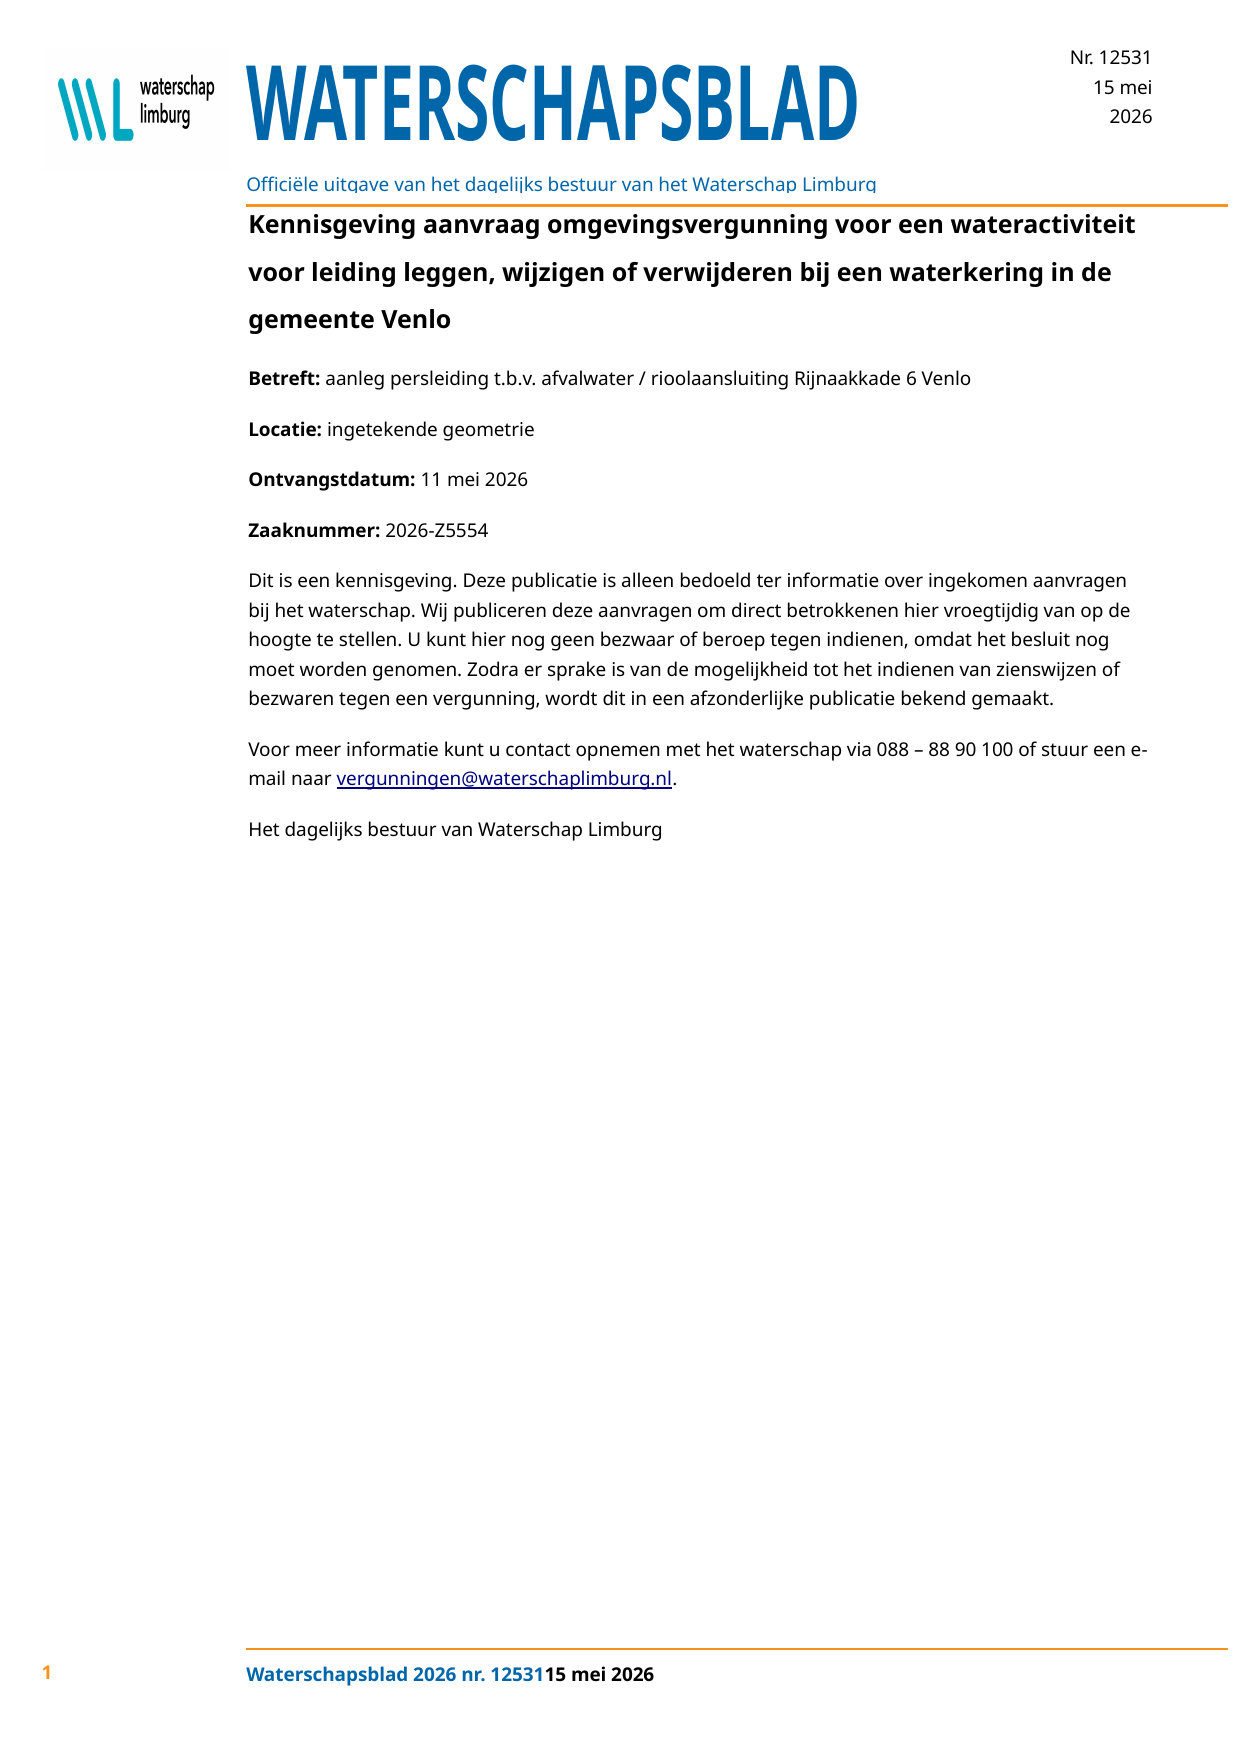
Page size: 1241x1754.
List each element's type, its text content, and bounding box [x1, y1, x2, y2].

text Ontvangstdatum: 11 mei 2026 [248, 466, 1152, 492]
text Voor meer informatie kunt u contact opnemen met het waterschap via 088 – 88 90 100 of stuur een e-mail naar vergunningen@waterschaplimburg.nl. [248, 736, 1152, 791]
text Kennisgeving aanvraag omgevingsvergunning voor een wateractiviteit voor leiding leggen, wijzigen of verwijderen bij een waterkering in de gemeente Venlo [248, 207, 1152, 336]
text Locatie: ingetekende geometrie [248, 416, 1152, 442]
text Zaaknummer: 2026-Z5554 [248, 517, 1152, 542]
text Het dagelijks bestuur van Waterschap Limburg [248, 816, 1152, 842]
picture [41, 47, 231, 172]
text Dit is een kennisgeving. Deze publicatie is alleen bedoeld ter informatie over ingekomen aanvragen bij het waterschap. Wij publiceren deze aanvragen om direct betrokkenen hier vroegtijdig van op de hoogte te stellen. U kunt hier nog geen bezwaar of beroep tegen indienen, omdat het besluit nog moet worden genomen. Zodra er sprake is van de mogelijkheid tot het indienen van zienswijzen of bezwaren tegen een vergunning, wordt dit in een afzonderlijke publicatie bekend gemaakt. [248, 567, 1152, 711]
text Betreft: aanleg persleiding t.b.v. afvalwater / rioolaansluiting Rijnaakkade 6 Venlo [248, 366, 1152, 391]
